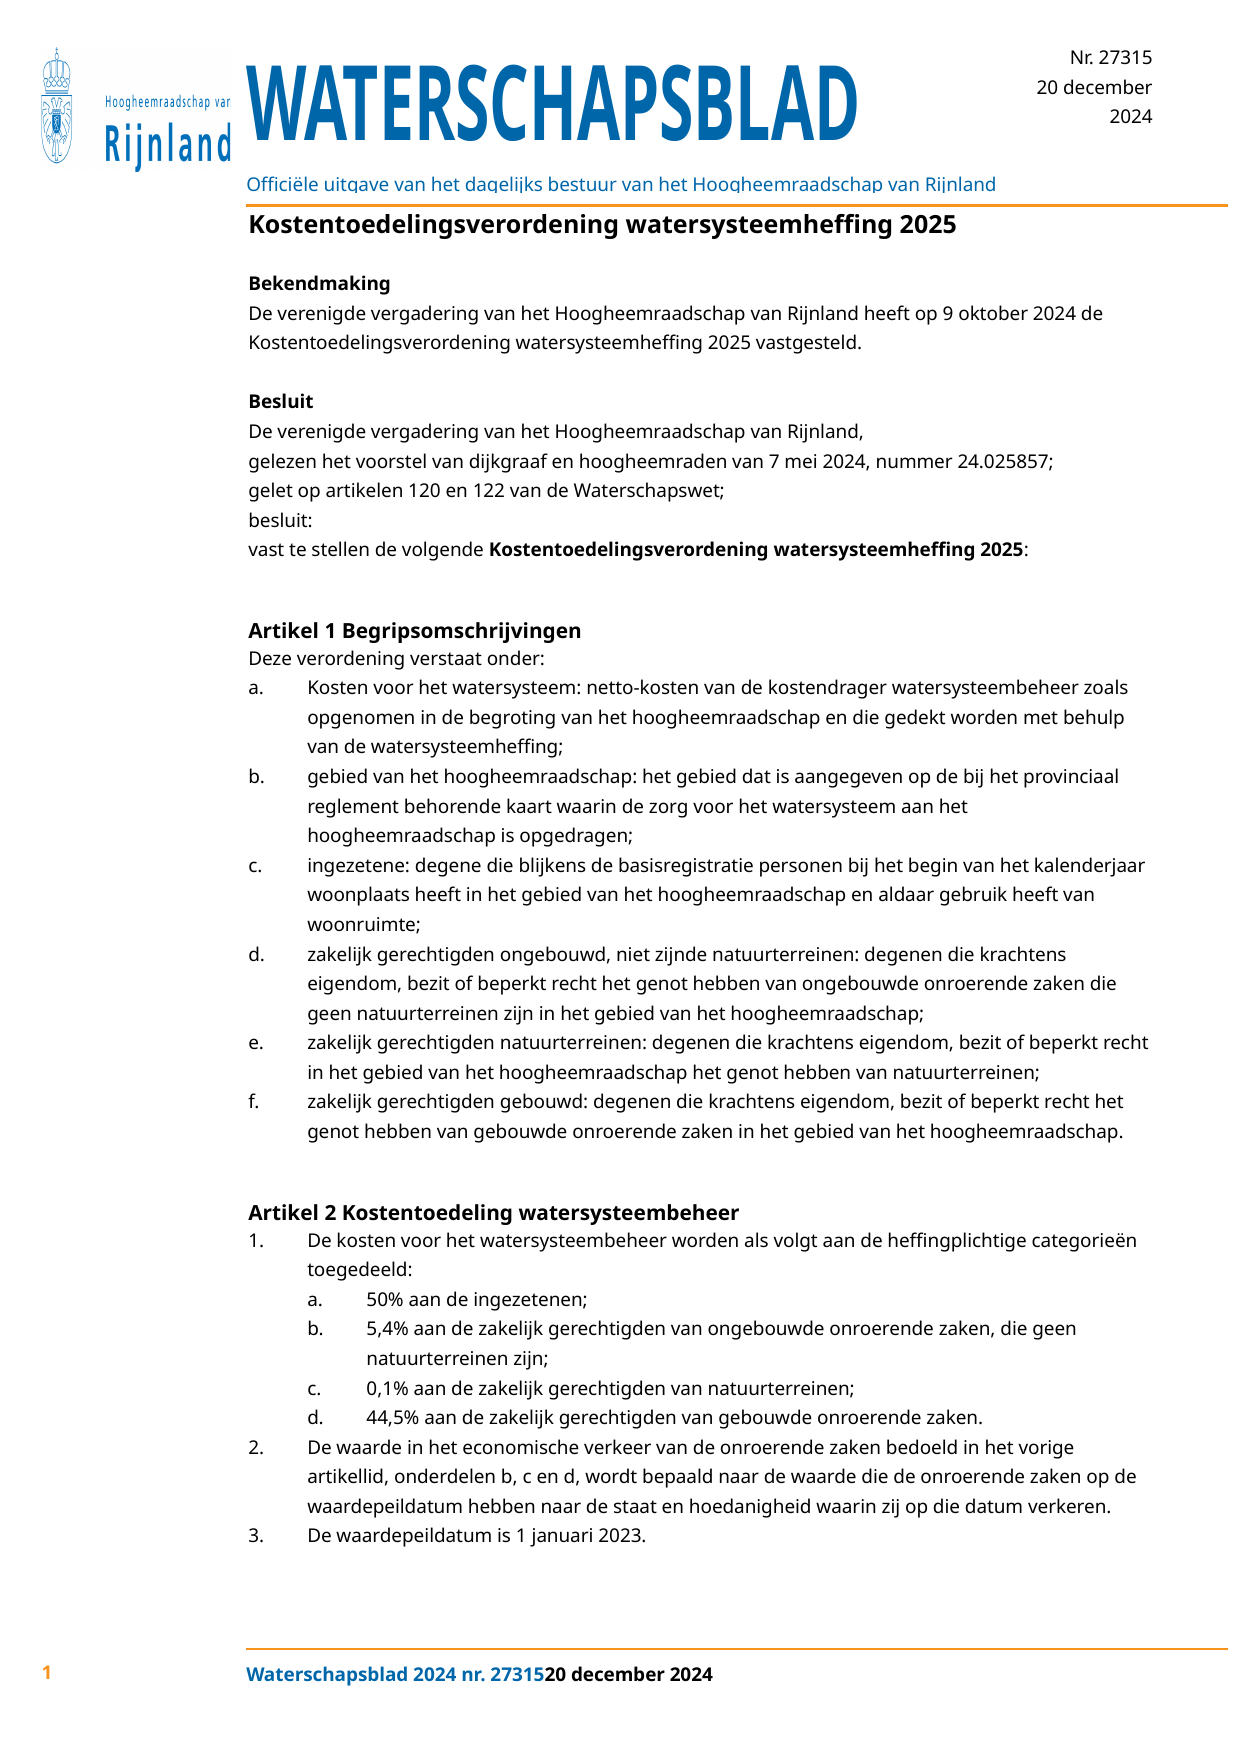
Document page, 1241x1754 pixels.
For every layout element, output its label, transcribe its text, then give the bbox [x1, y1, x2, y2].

list zakelijk gerechtigden natuurterreinen: degenen die krachtens eigendom, bezit of beperkt recht in het gebied van het hoogheemraadschap het genot hebben van natuurterreinen; [248, 1029, 1152, 1085]
list ingezetene: degene die blijkens de basisregistratie personen bij het begin van het kalenderjaar woonplaats heeft in het gebied van het hoogheemraadschap en aldaar gebruik heeft van woonruimte; [248, 852, 1152, 937]
list 50% aan de ingezetenen; [307, 1286, 1152, 1312]
list zakelijk gerechtigden gebouwd: degenen die krachtens eigendom, bezit of beperkt recht het genot hebben van gebouwde onroerende zaken in het gebied van het hoogheemraadschap. [248, 1089, 1152, 1144]
list 44,5% aan de zakelijk gerechtigden van gebouwde onroerende zaken. [307, 1404, 1152, 1430]
text Kostentoedelingsverordening watersysteemheffing 2025 [248, 207, 1152, 241]
list 0,1% aan de zakelijk gerechtigden van natuurterreinen; [307, 1375, 1152, 1400]
text Besluit [248, 389, 1152, 414]
text gelet op artikelen 120 en 122 van de Waterschapswet; [248, 477, 1152, 503]
list Kosten voor het watersysteem: netto-kosten van de kostendrager watersysteembeheer zoals opgenomen in de begroting van het hoogheemraadschap en die gedekt worden met behulp van de watersysteemheffing; [248, 674, 1152, 759]
list 5,4% aan de zakelijk gerechtigden van ongebouwde onroerende zaken, die geen natuurterreinen zijn; [307, 1316, 1152, 1371]
text Artikel 1 Begripsomschrijvingen [248, 617, 1152, 645]
list zakelijk gerechtigden ongebouwd, niet zijnde natuurterreinen: degenen die krachtens eigendom, bezit of beperkt recht het genot hebben van ongebouwde onroerende zaken die geen natuurterreinen zijn in het gebied van het hoogheemraadschap; [248, 941, 1152, 1026]
text De verenigde vergadering van het Hoogheemraadschap van Rijnland, [248, 418, 1152, 444]
list gebied van het hoogheemraadschap: het gebied dat is aangegeven op de bij het provinciaal reglement behorende kaart waarin de zorg voor het watersysteem aan het hoogheemraadschap is opgedragen; [248, 763, 1152, 848]
text Artikel 2 Kostentoedeling watersysteembeheer [248, 1198, 1152, 1227]
text gelezen het voorstel van dijkgraaf en hoogheemraden van 7 mei 2024, nummer 24.025857; [248, 448, 1152, 473]
text De verenigde vergadering van het Hoogheemraadschap van Rijnland heeft op 9 oktober 2024 de Kostentoedelingsverordening watersysteemheffing 2025 vastgesteld. [248, 300, 1152, 355]
text Deze verordening verstaat onder: [248, 645, 1152, 671]
text besluit: [248, 507, 1152, 533]
list De kosten voor het watersysteembeheer worden als volgt aan de heffingplichtige categorieën toegedeeld: [248, 1227, 1152, 1282]
list De waardepeildatum is 1 januari 2023. [248, 1523, 1152, 1548]
list De waarde in het economische verkeer van de onroerende zaken bedoeld in het vorige artikellid, onderdelen b, c en d, wordt bepaald naar de waarde die de onroerende zaken op de waardepeildatum hebben naar de staat en hoedanigheid waarin zij op die datum verkeren. [248, 1434, 1152, 1519]
text Bekendmaking [248, 270, 1152, 296]
text vast te stellen de volgende Kostentoedelingsverordening watersysteemheffing 2025: [248, 537, 1152, 562]
picture [41, 47, 231, 172]
